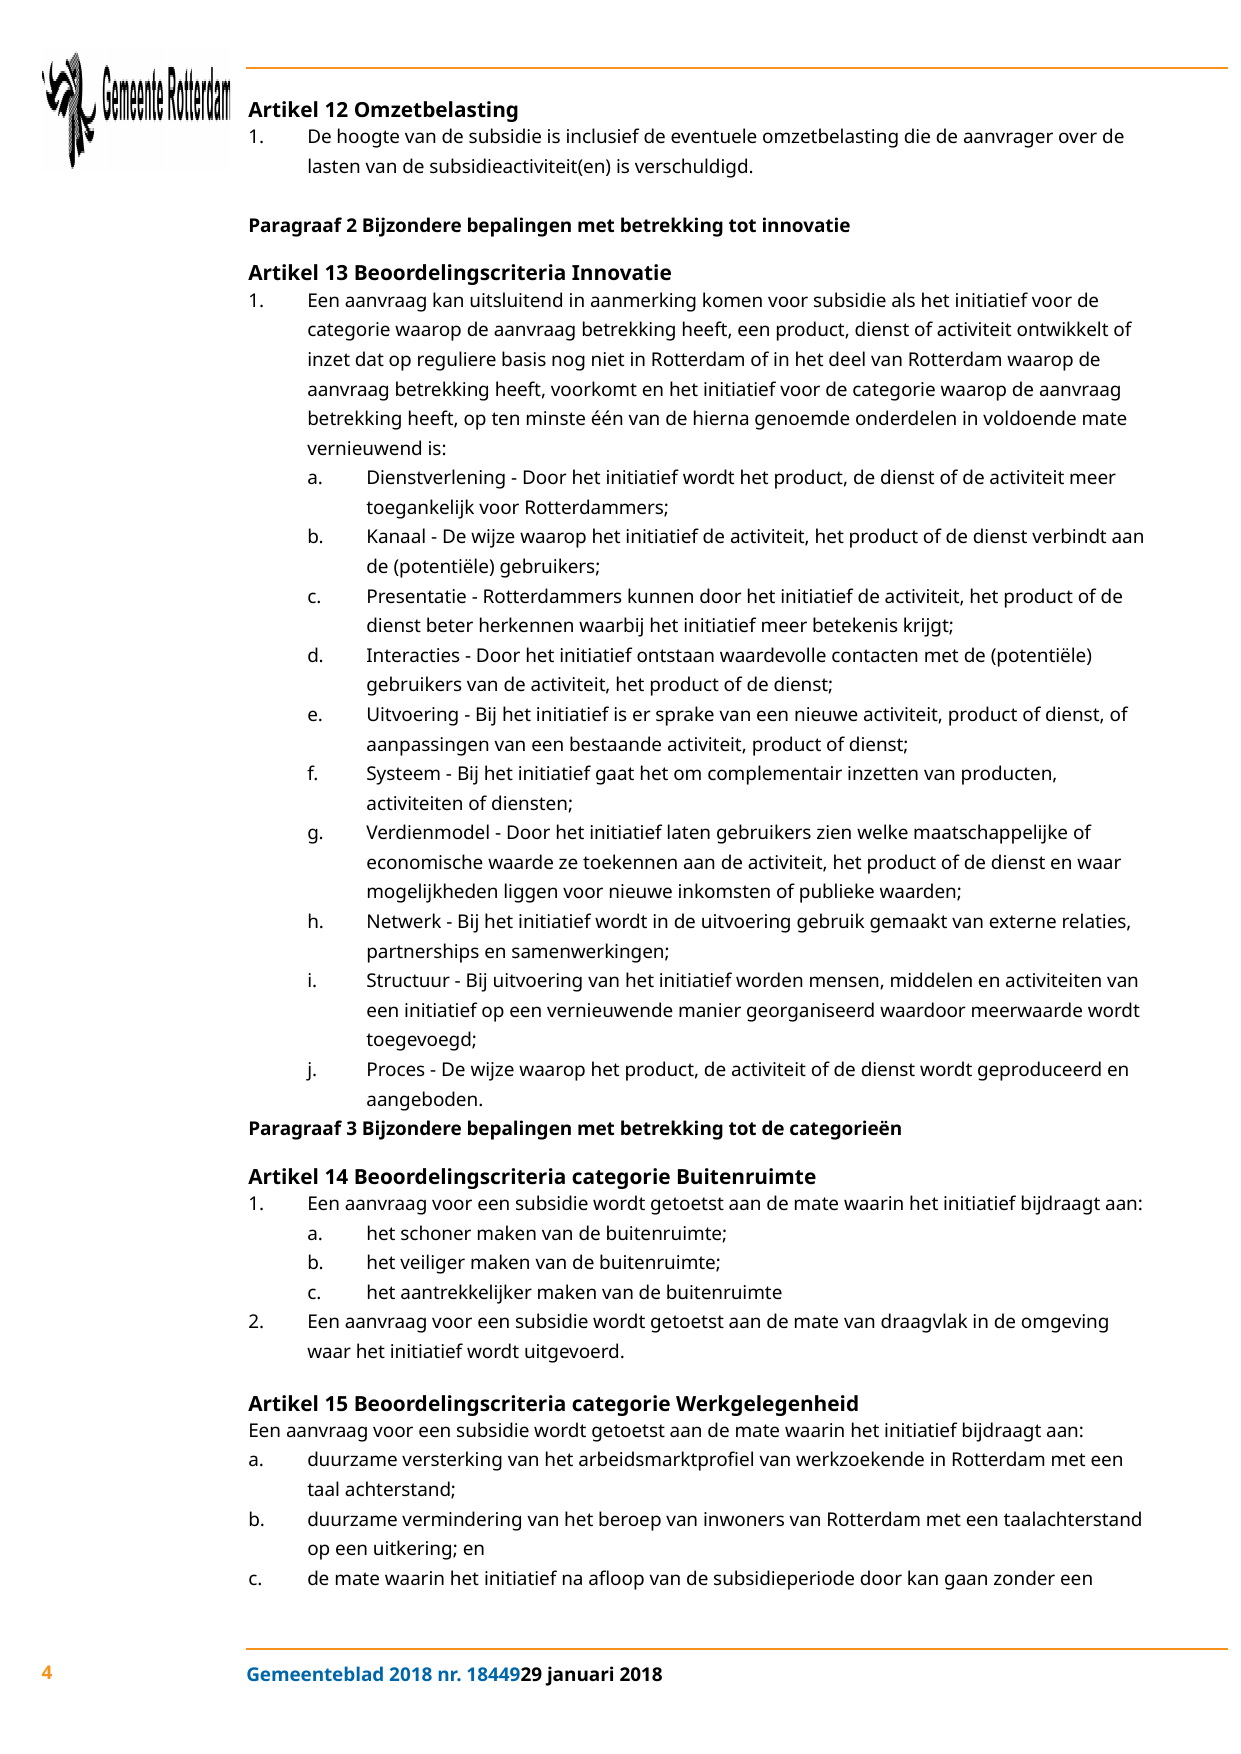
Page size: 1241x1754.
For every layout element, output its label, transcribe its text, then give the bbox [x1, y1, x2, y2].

list Kanaal - De wijze waarop het initiatief de activiteit, het product of de dienst verbindt aan de (potentiële) gebruikers; [307, 524, 1152, 579]
text Een aanvraag voor een subsidie wordt getoetst aan de mate waarin het initiatief bijdraagt aan: [248, 1417, 1152, 1443]
text Paragraaf 3 Bijzondere bepalingen met betrekking tot de categorieën [248, 1115, 1152, 1141]
list het schoner maken van de buitenruimte; [307, 1220, 1152, 1246]
list de mate waarin het initiatief na afloop van de subsidieperiode door kan gaan zonder een [248, 1565, 1152, 1591]
list duurzame versterking van het arbeidsmarktprofiel van werkzoekende in Rotterdam met een taal achterstand; [248, 1447, 1152, 1502]
list het aantrekkelijker maken van de buitenruimte [307, 1279, 1152, 1305]
list Dienstverlening - Door het initiatief wordt het product, de dienst of de activiteit meer toegankelijk voor Rotterdammers; [307, 464, 1152, 520]
picture [41, 47, 231, 172]
list duurzame vermindering van het beroep van inwoners van Rotterdam met een taalachterstand op een uitkering; en [248, 1506, 1152, 1561]
list De hoogte van de subsidie is inclusief de eventuele omzetbelasting die de aanvrager over de lasten van de subsidieactiviteit(en) is verschuldigd. [248, 123, 1152, 178]
list het veiliger maken van de buitenruimte; [307, 1249, 1152, 1275]
text Artikel 13 Beoordelingscriteria Innovatie [248, 258, 1152, 287]
list Systeem - Bij het initiatief gaat het om complementair inzetten van producten, activiteiten of diensten; [307, 760, 1152, 816]
text Artikel 14 Beoordelingscriteria categorie Buitenruimte [248, 1162, 1152, 1190]
list Een aanvraag voor een subsidie wordt getoetst aan de mate van draagvlak in de omgeving waar het initiatief wordt uitgevoerd. [248, 1309, 1152, 1364]
list Presentatie - Rotterdammers kunnen door het initiatief de activiteit, het product of de dienst beter herkennen waarbij het initiatief meer betekenis krijgt; [307, 583, 1152, 638]
list Netwerk - Bij het initiatief wordt in de uitvoering gebruik gemaakt van externe relaties, partnerships en samenwerkingen; [307, 908, 1152, 963]
list Proces - De wijze waarop het product, de activiteit of de dienst wordt geproduceerd en aangeboden. [307, 1056, 1152, 1111]
text Paragraaf 2 Bijzondere bepalingen met betrekking tot innovatie [248, 212, 1152, 238]
list Structuur - Bij uitvoering van het initiatief worden mensen, middelen en activiteiten van een initiatief op een vernieuwende manier georganiseerd waardoor meerwaarde wordt toegevoegd; [307, 967, 1152, 1052]
list Een aanvraag voor een subsidie wordt getoetst aan de mate waarin het initiatief bijdraagt aan: [248, 1190, 1152, 1216]
text Artikel 12 Omzetbelasting [248, 95, 1152, 123]
list Interacties - Door het initiatief ontstaan waardevolle contacten met de (potentiële) gebruikers van de activiteit, het product of de dienst; [307, 642, 1152, 697]
list Een aanvraag kan uitsluitend in aanmerking komen voor subsidie als het initiatief voor de categorie waarop de aanvraag betrekking heeft, een product, dienst of activiteit ontwikkelt of inzet dat op reguliere basis nog niet in Rotterdam of in het deel van Rotterdam waarop de aanvraag betrekking heeft, voorkomt en het initiatief voor de categorie waarop de aanvraag betrekking heeft, op ten minste één van de hierna genoemde onderdelen in voldoende mate vernieuwend is: [248, 287, 1152, 461]
list Verdienmodel - Door het initiatief laten gebruikers zien welke maatschappelijke of economische waarde ze toekennen aan de activiteit, het product of de dienst en waar mogelijkheden liggen voor nieuwe inkomsten of publieke waarden; [307, 819, 1152, 904]
list Uitvoering - Bij het initiatief is er sprake van een nieuwe activiteit, product of dienst, of aanpassingen van een bestaande activiteit, product of dienst; [307, 701, 1152, 756]
text Artikel 15 Beoordelingscriteria categorie Werkgelegenheid [248, 1389, 1152, 1417]
